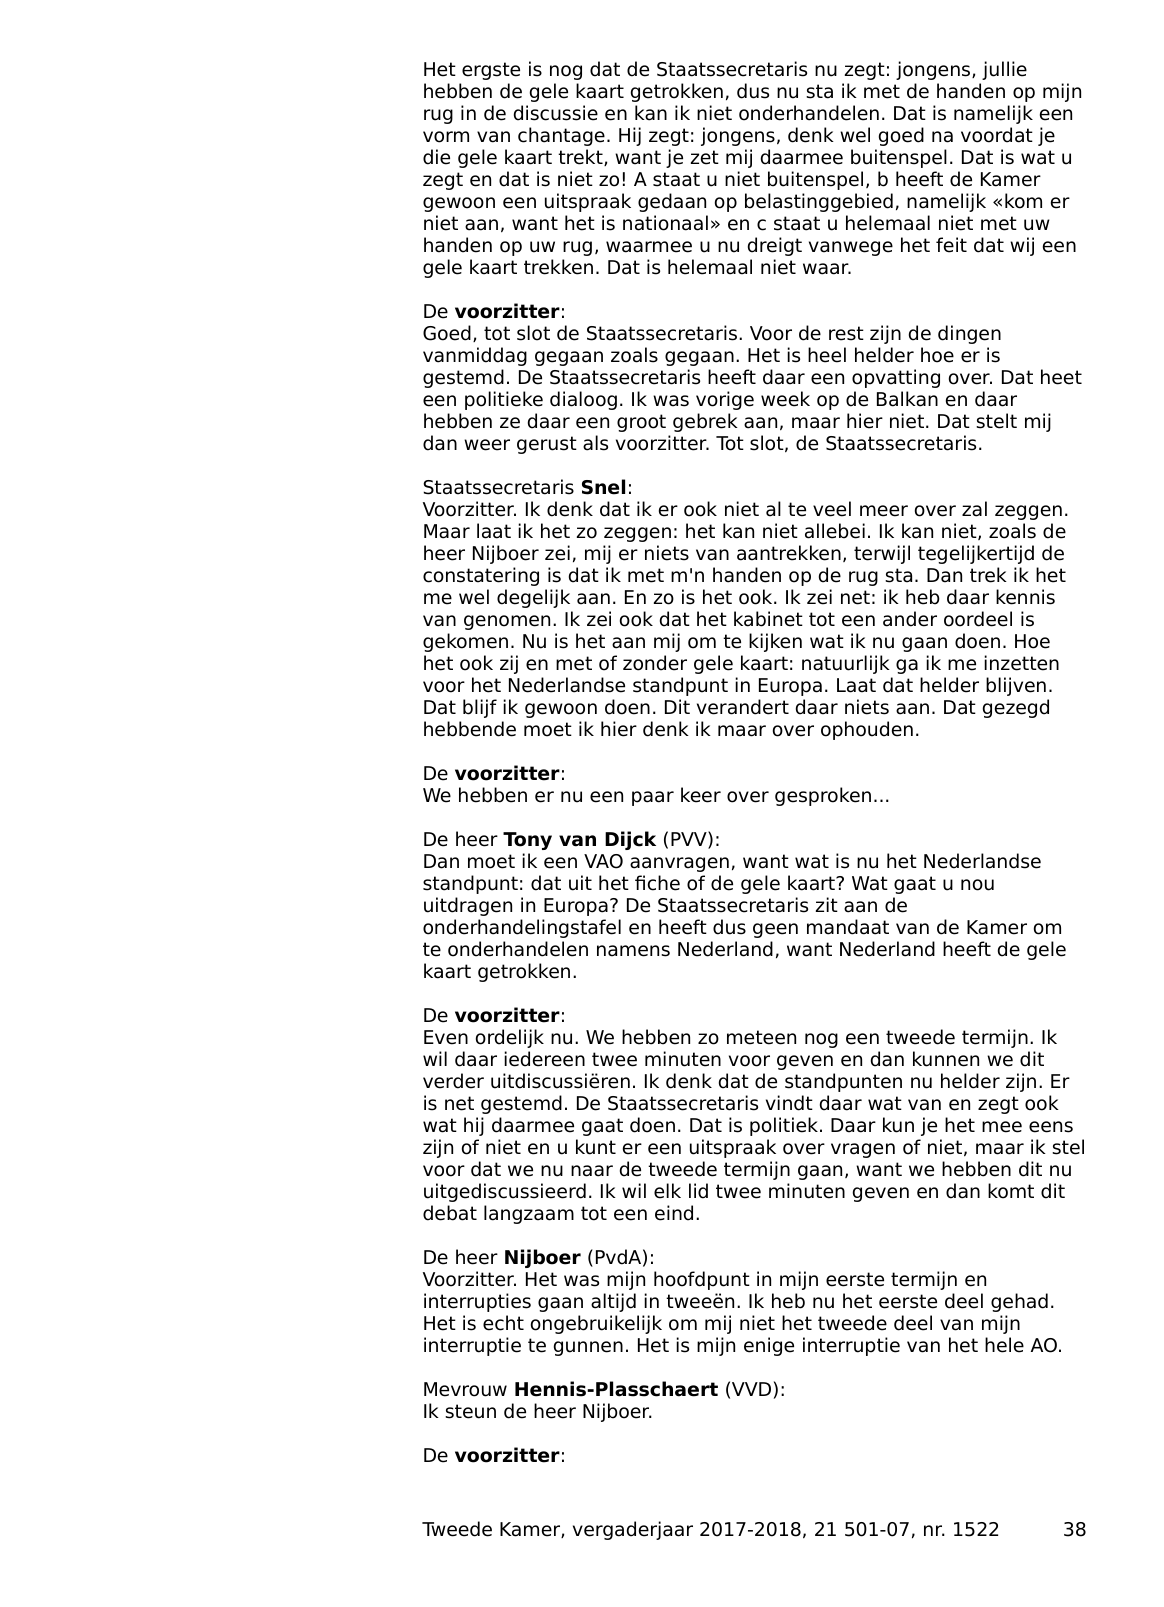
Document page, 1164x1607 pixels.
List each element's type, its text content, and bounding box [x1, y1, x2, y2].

text Mevrouw Hennis-Plasschaert (VVD): [422, 1379, 1087, 1401]
text De voorzitter: [422, 763, 1087, 785]
text Voorzitter. Ik denk dat ik er ook niet al te veel meer over zal zeggen. Maar laat ik het zo zeggen: het kan niet allebei. Ik kan niet, zoals de heer Nijboer zei, mij er niets van aantrekken, terwijl tegelijkertijd de constatering is dat ik met m'n handen op de rug sta. Dan trek ik het me wel degelijk aan. En zo is het ook. Ik zei net: ik heb daar kennis van genomen. Ik zei ook dat het kabinet tot een ander oordeel is gekomen. Nu is het aan mij om te kijken wat ik nu gaan doen. Hoe het ook zij en met of zonder gele kaart: natuurlijk ga ik me inzetten voor het Nederlandse standpunt in Europa. Laat dat helder blijven. Dat blijf ik gewoon doen. Dit verandert daar niets aan. Dat gezegd hebbende moet ik hier denk ik maar over ophouden. [422, 499, 1087, 741]
text De voorzitter: [422, 1445, 1087, 1467]
text Goed, tot slot de Staatssecretaris. Voor de rest zijn de dingen vanmiddag gegaan zoals gegaan. Het is heel helder hoe er is gestemd. De Staatssecretaris heeft daar een opvatting over. Dat heet een politieke dialoog. Ik was vorige week op de Balkan en daar hebben ze daar een groot gebrek aan, maar hier niet. Dat stelt mij dan weer gerust als voorzitter. Tot slot, de Staatssecretaris. [422, 323, 1087, 455]
text De heer Tony van Dijck (PVV): [422, 829, 1087, 851]
text Even ordelijk nu. We hebben zo meteen nog een tweede termijn. Ik wil daar iedereen twee minuten voor geven en dan kunnen we dit verder uitdiscussiëren. Ik denk dat de standpunten nu helder zijn. Er is net gestemd. De Staatssecretaris vindt daar wat van en zegt ook wat hij daarmee gaat doen. Dat is politiek. Daar kun je het mee eens zijn of niet en u kunt er een uitspraak over vragen of niet, maar ik stel voor dat we nu naar de tweede termijn gaan, want we hebben dit nu uitgediscussieerd. Ik wil elk lid twee minuten geven en dan komt dit debat langzaam tot een eind. [422, 1027, 1087, 1225]
text De voorzitter: [422, 1005, 1087, 1027]
text Dan moet ik een VAO aanvragen, want wat is nu het Nederlandse standpunt: dat uit het fiche of de gele kaart? Wat gaat u nou uitdragen in Europa? De Staatssecretaris zit aan de onderhandelingstafel en heeft dus geen mandaat van de Kamer om te onderhandelen namens Nederland, want Nederland heeft de gele kaart getrokken. [422, 851, 1087, 983]
text Voorzitter. Het was mijn hoofdpunt in mijn eerste termijn en interrupties gaan altijd in tweeën. Ik heb nu het eerste deel gehad. Het is echt ongebruikelijk om mij niet het tweede deel van mijn interruptie te gunnen. Het is mijn enige interruptie van het hele AO. [422, 1269, 1087, 1357]
text We hebben er nu een paar keer over gesproken... [422, 785, 1087, 807]
text Staatssecretaris Snel: [422, 477, 1087, 499]
text Het ergste is nog dat de Staatssecretaris nu zegt: jongens, jullie hebben de gele kaart getrokken, dus nu sta ik met de handen op mijn rug in de discussie en kan ik niet onderhandelen. Dat is namelijk een vorm van chantage. Hij zegt: jongens, denk wel goed na voordat je die gele kaart trekt, want je zet mij daarmee buitenspel. Dat is wat u zegt en dat is niet zo! A staat u niet buitenspel, b heeft de Kamer gewoon een uitspraak gedaan op belastinggebied, namelijk «kom er niet aan, want het is nationaal» en c staat u helemaal niet met uw handen op uw rug, waarmee u nu dreigt vanwege het feit dat wij een gele kaart trekken. Dat is helemaal niet waar. [422, 59, 1087, 279]
text Ik steun de heer Nijboer. [422, 1401, 1087, 1423]
text De voorzitter: [422, 301, 1087, 323]
text De heer Nijboer (PvdA): [422, 1247, 1087, 1269]
